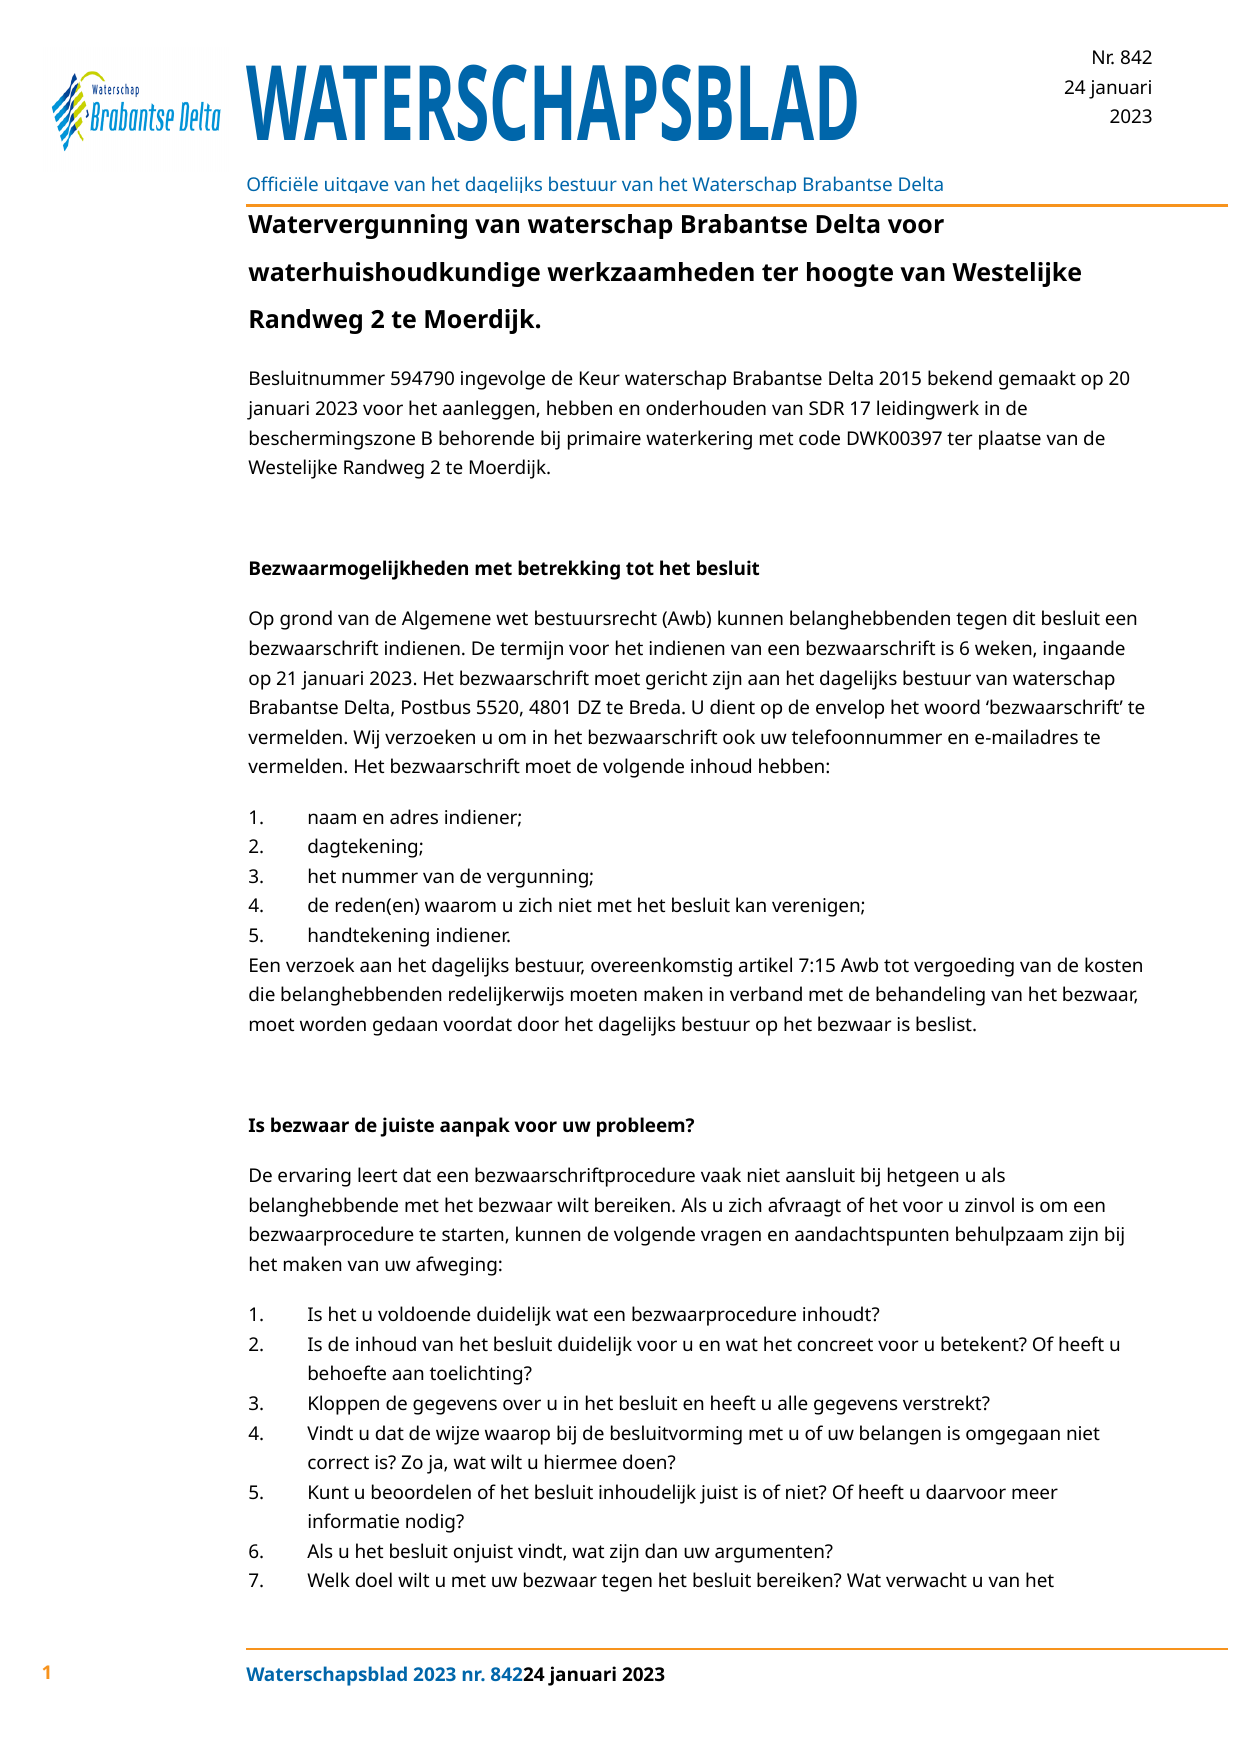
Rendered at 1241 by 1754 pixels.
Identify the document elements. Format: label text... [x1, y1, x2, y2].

list het nummer van de vergunning; [248, 863, 1152, 889]
text Op grond van de Algemene wet bestuursrecht (Awb) kunnen belanghebbenden tegen dit besluit een bezwaarschrift indienen. De termijn voor het indienen van een bezwaarschrift is 6 weken, ingaande op 21 januari 2023. Het bezwaarschrift moet gericht zijn aan het dagelijks bestuur van waterschap Brabantse Delta, Postbus 5520, 4801 DZ te Breda. U dient op de envelop het woord ‘bezwaarschrift’ te vermelden. Wij verzoeken u om in het bezwaarschrift ook uw telefoonnummer en e‑mailadres te vermelden. Het bezwaarschrift moet de volgende inhoud hebben: [248, 606, 1152, 779]
text De ervaring leert dat een bezwaarschriftprocedure vaak niet aansluit bij hetgeen u als belanghebbende met het bezwaar wilt bereiken. Als u zich afvraagt of het voor u zinvol is om een bezwaarprocedure te starten, kunnen de volgende vragen en aandachtspunten behulpzaam zijn bij het maken van uw afweging: [248, 1162, 1152, 1277]
text Watervergunning van waterschap Brabantse Delta voor waterhuishoudkundige werkzaamheden ter hoogte van Westelijke Randweg 2 te Moerdijk. [248, 207, 1152, 336]
list Vindt u dat de wijze waarop bij de besluitvorming met u of uw belangen is omgegaan niet correct is? Zo ja, wat wilt u hiermee doen? [248, 1420, 1152, 1475]
picture [41, 47, 231, 172]
list Kunt u beoordelen of het besluit inhoudelijk juist is of niet? Of heeft u daarvoor meer informatie nodig? [248, 1479, 1152, 1534]
list Kloppen de gegevens over u in het besluit en heeft u alle gegevens verstrekt? [248, 1390, 1152, 1416]
list Is het u voldoende duidelijk wat een bezwaarprocedure inhoudt? [248, 1301, 1152, 1327]
list Als u het besluit onjuist vindt, wat zijn dan uw argumenten? [248, 1538, 1152, 1564]
text Is bezwaar de juiste aanpak voor uw probleem? [248, 1112, 1152, 1137]
list naam en adres indiener; [248, 804, 1152, 829]
list de reden(en) waarom u zich niet met het besluit kan verenigen; [248, 893, 1152, 918]
list dagtekening; [248, 833, 1152, 859]
text Bezwaarmogelijkheden met betrekking tot het besluit [248, 555, 1152, 581]
list Welk doel wilt u met uw bezwaar tegen het besluit bereiken? Wat verwacht u van het [248, 1568, 1152, 1593]
list Is de inhoud van het besluit duidelijk voor u en wat het concreet voor u betekent? Of heeft u behoefte aan toelichting? [248, 1331, 1152, 1386]
list handtekening indiener. [248, 922, 1152, 948]
text Een verzoek aan het dagelijks bestuur, overeenkomstig artikel 7:15 Awb tot vergoeding van de kosten die belanghebbenden redelijkerwijs moeten maken in verband met de behandeling van het bezwaar, moet worden gedaan voordat door het dagelijks bestuur op het bezwaar is beslist. [248, 952, 1152, 1037]
text Besluitnummer 594790 ingevolge de Keur waterschap Brabantse Delta 2015 bekend gemaakt op 20 januari 2023 voor het aanleggen, hebben en onderhouden van SDR 17 leidingwerk in de beschermingszone B behorende bij primaire waterkering met code DWK00397 ter plaatse van de Westelijke Randweg 2 te Moerdijk. [248, 366, 1152, 480]
